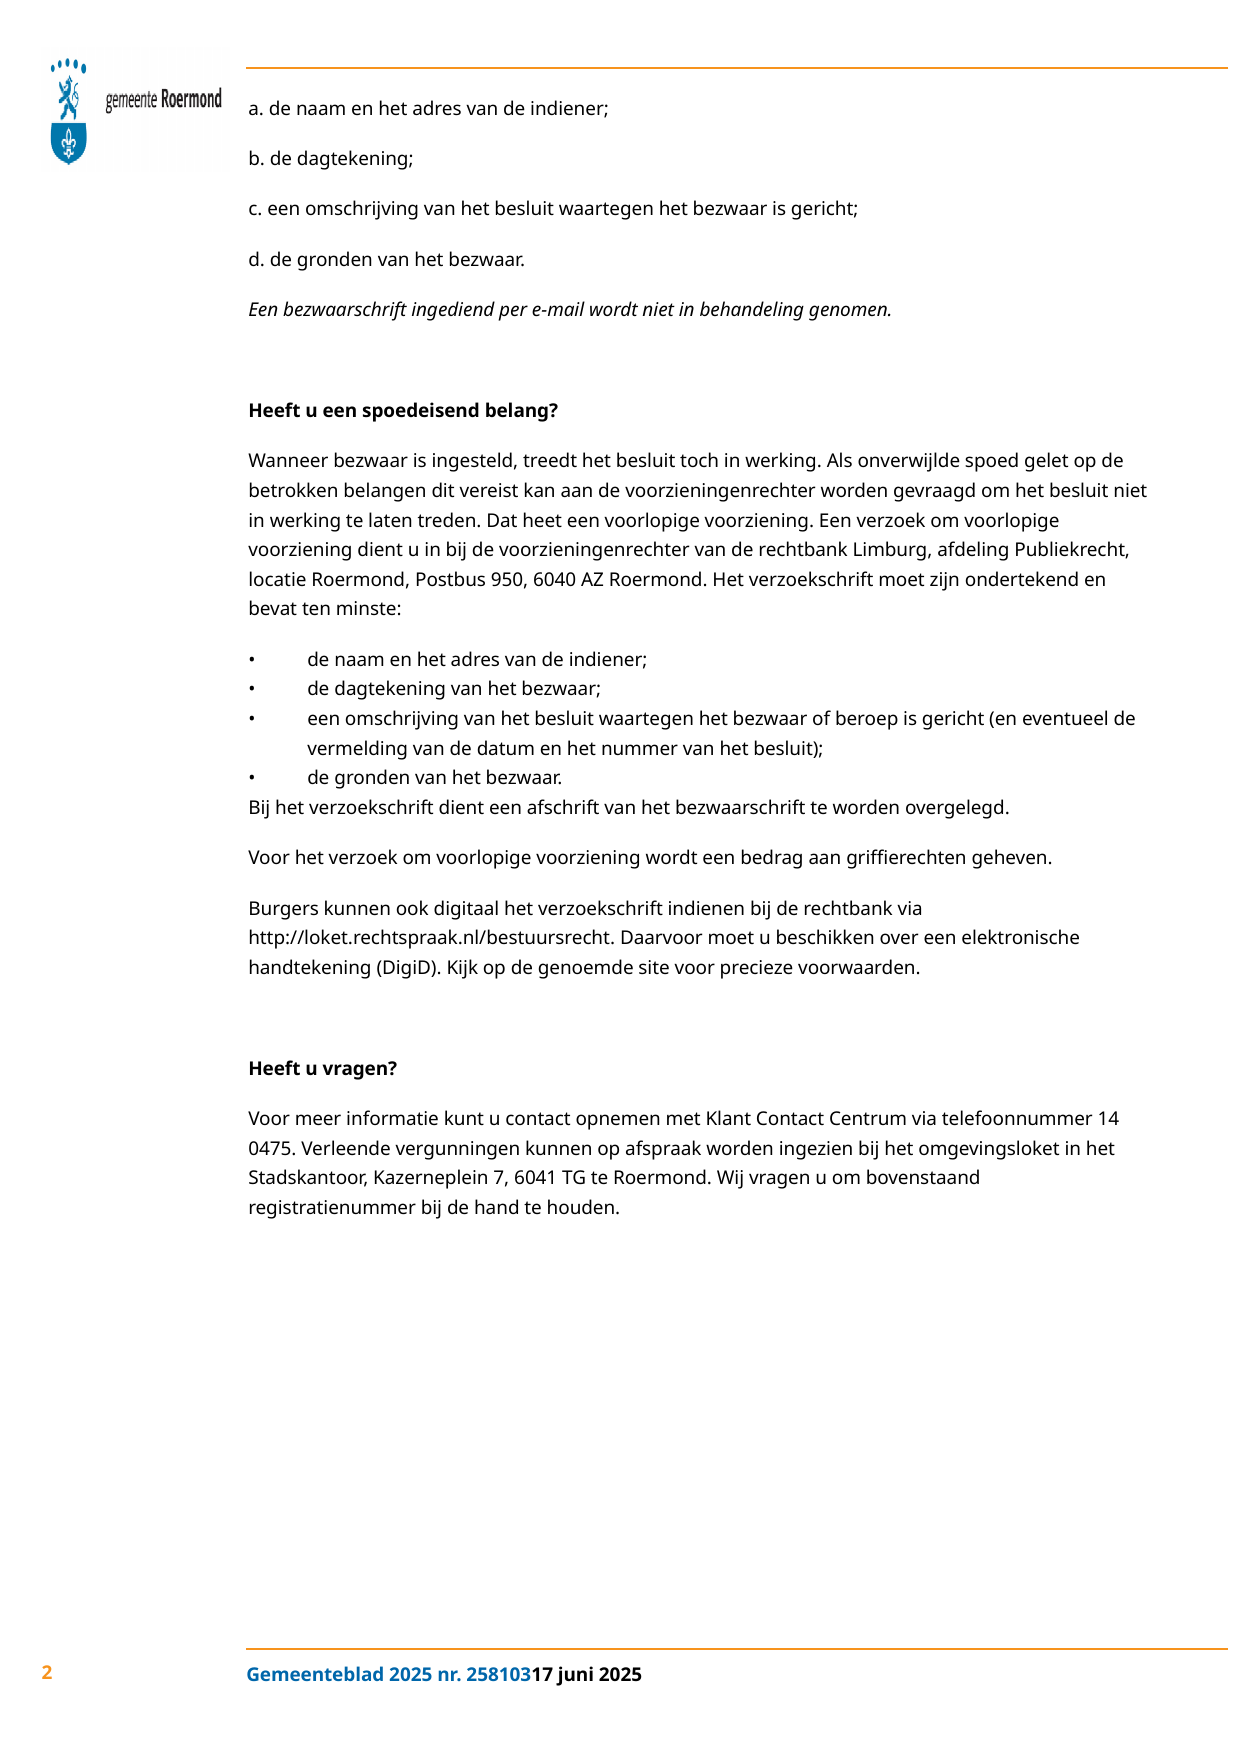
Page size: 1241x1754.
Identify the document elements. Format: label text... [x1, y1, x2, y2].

text Wanneer bezwaar is ingesteld, treedt het besluit toch in werking. Als onverwijlde spoed gelet op de betrokken belangen dit vereist kan aan de voorzieningenrechter worden gevraagd om het besluit niet in werking te laten treden. Dat heet een voorlopige voorziening. Een verzoek om voorlopige voorziening dient u in bij de voorzieningenrechter van de rechtbank Limburg, afdeling Publiekrecht, locatie Roermond, Postbus 950, 6040 AZ Roermond. Het verzoekschrift moet zijn ondertekend en bevat ten minste: [248, 448, 1152, 621]
text Burgers kunnen ook digitaal het verzoekschrift indienen bij de rechtbank via http://loket.rechtspraak.nl/bestuursrecht. Daarvoor moet u beschikken over een elektronische handtekening (DigiD). Kijk op de genoemde site voor precieze voorwaarden. [248, 895, 1152, 980]
text c. een omschrijving van het besluit waartegen het bezwaar is gericht; [248, 196, 1152, 221]
text Heeft u vragen? [248, 1055, 1152, 1081]
list de gronden van het bezwaar. [248, 764, 1152, 790]
list de naam en het adres van de indiener; [248, 646, 1152, 672]
text b. de dagtekening; [248, 145, 1152, 171]
picture [41, 47, 231, 172]
text Voor het verzoek om voorlopige voorziening wordt een bedrag aan griffierechten geheven. [248, 844, 1152, 870]
text Een bezwaarschrift ingediend per e-mail wordt niet in behandeling genomen. [248, 296, 1152, 322]
text d. de gronden van het bezwaar. [248, 246, 1152, 272]
list een omschrijving van het besluit waartegen het bezwaar of beroep is gericht (en eventueel de vermelding van de datum en het nummer van het besluit); [248, 705, 1152, 761]
text Voor meer informatie kunt u contact opnemen met Klant Contact Centrum via telefoonnummer 14 0475. Verleende vergunningen kunnen op afspraak worden ingezien bij het omgevingsloket in het Stadskantoor, Kazerneplein 7, 6041 TG te Roermond. Wij vragen u om bovenstaand registratienummer bij de hand te houden. [248, 1105, 1152, 1220]
text a. de naam en het adres van de indiener; [248, 95, 1152, 121]
text Bij het verzoekschrift dient een afschrift van het bezwaarschrift te worden overgelegd. [248, 794, 1152, 820]
list de dagtekening van het bezwaar; [248, 676, 1152, 701]
text Heeft u een spoedeisend belang? [248, 397, 1152, 423]
